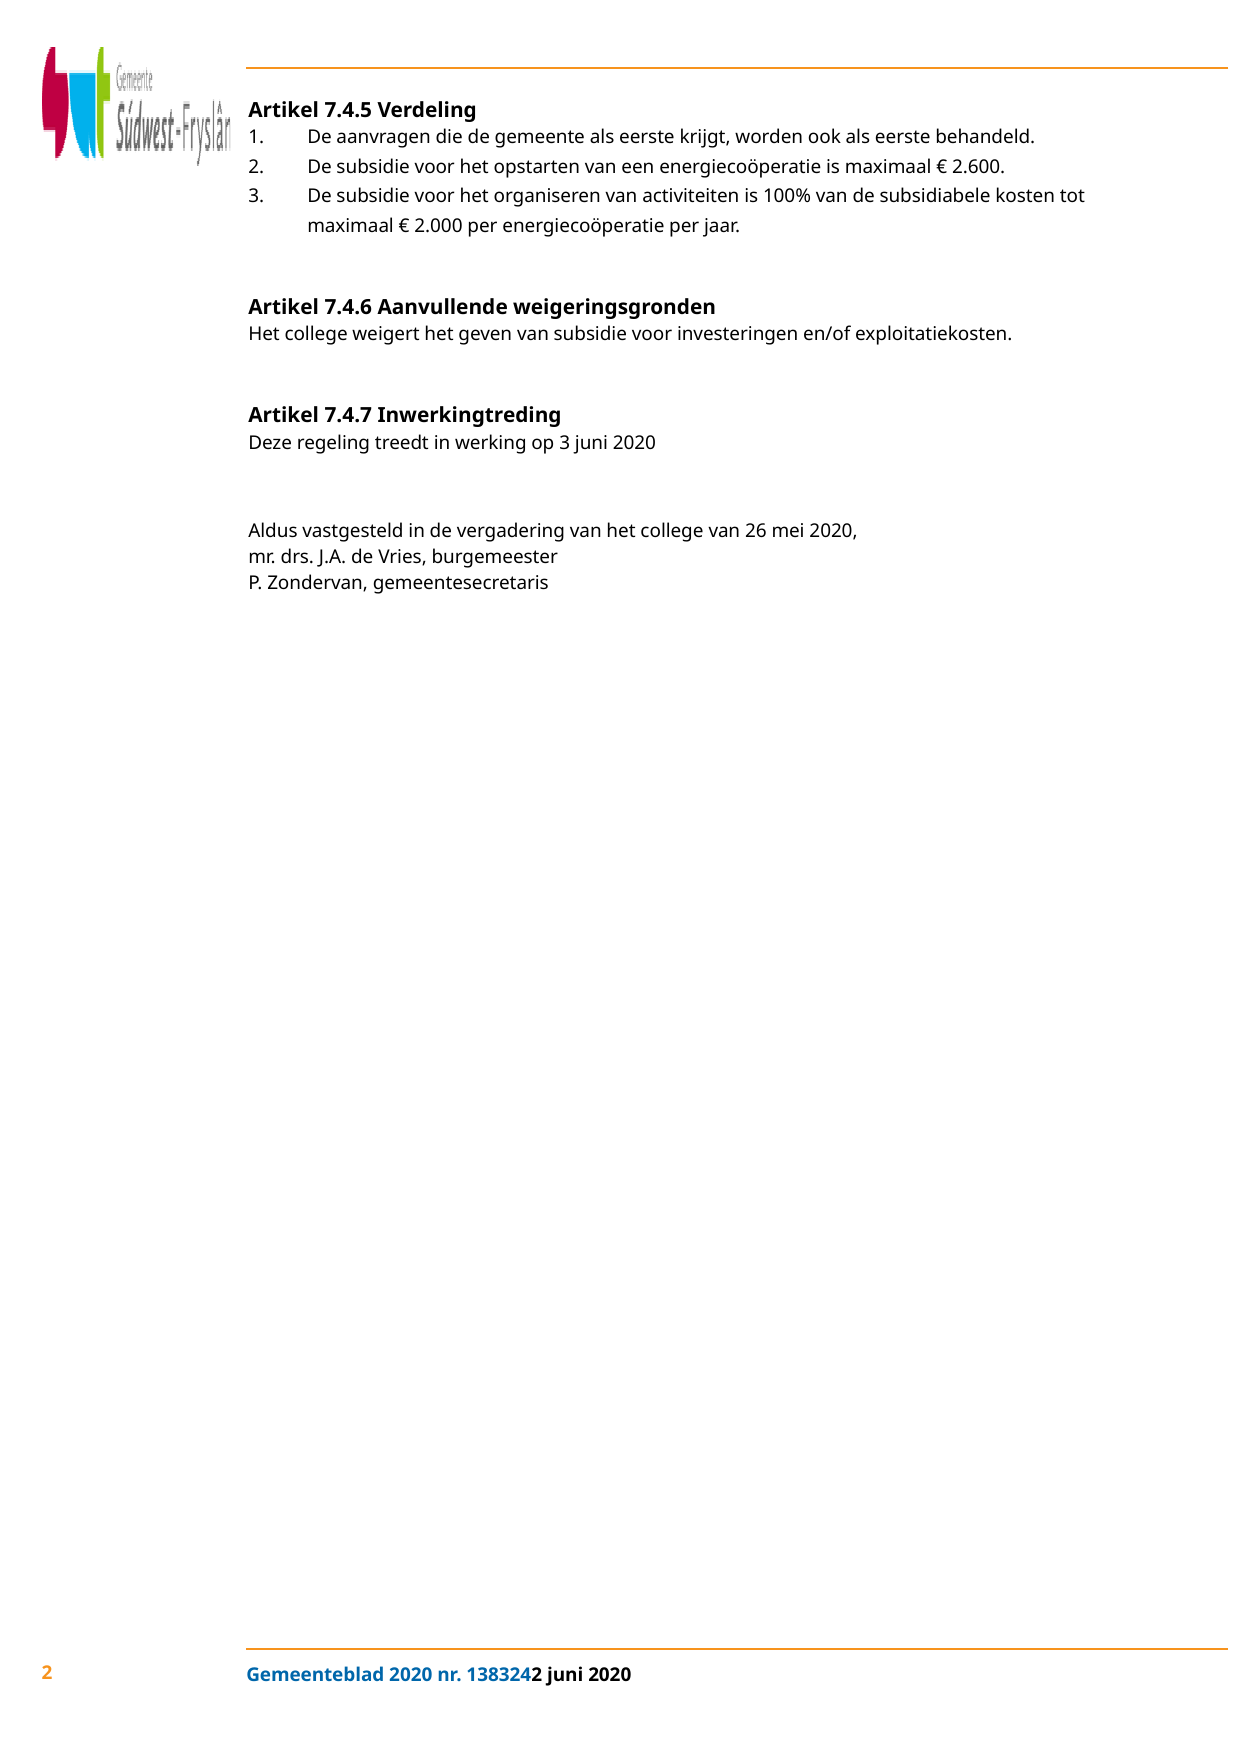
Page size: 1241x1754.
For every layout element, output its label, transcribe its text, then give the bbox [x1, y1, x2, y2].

text Aldus vastgesteld in de vergadering van het college van 26 mei 2020, [248, 518, 1152, 543]
list De subsidie voor het opstarten van een energiecoöperatie is maximaal € 2.600. [248, 153, 1152, 178]
list De subsidie voor het organiseren van activiteiten is 100% van de subsidiabele kosten tot maximaal € 2.000 per energiecoöperatie per jaar. [248, 182, 1152, 238]
text P. Zondervan, gemeentesecretaris [248, 569, 1152, 595]
picture [41, 47, 231, 172]
list De aanvragen die de gemeente als eerste krijgt, worden ook als eerste behandeld. [248, 123, 1152, 149]
text Artikel 7.4.6 Aanvullende weigeringsgronden [248, 292, 1152, 320]
text mr. drs. J.A. de Vries, burgemeester [248, 543, 1152, 569]
text Het college weigert het geven van subsidie voor investeringen en/of exploitatiekosten. [248, 320, 1152, 346]
text Artikel 7.4.7 Inwerkingtreding [248, 400, 1152, 429]
text Deze regeling treedt in werking op 3 juni 2020 [248, 429, 1152, 454]
text Artikel 7.4.5 Verdeling [248, 95, 1152, 123]
